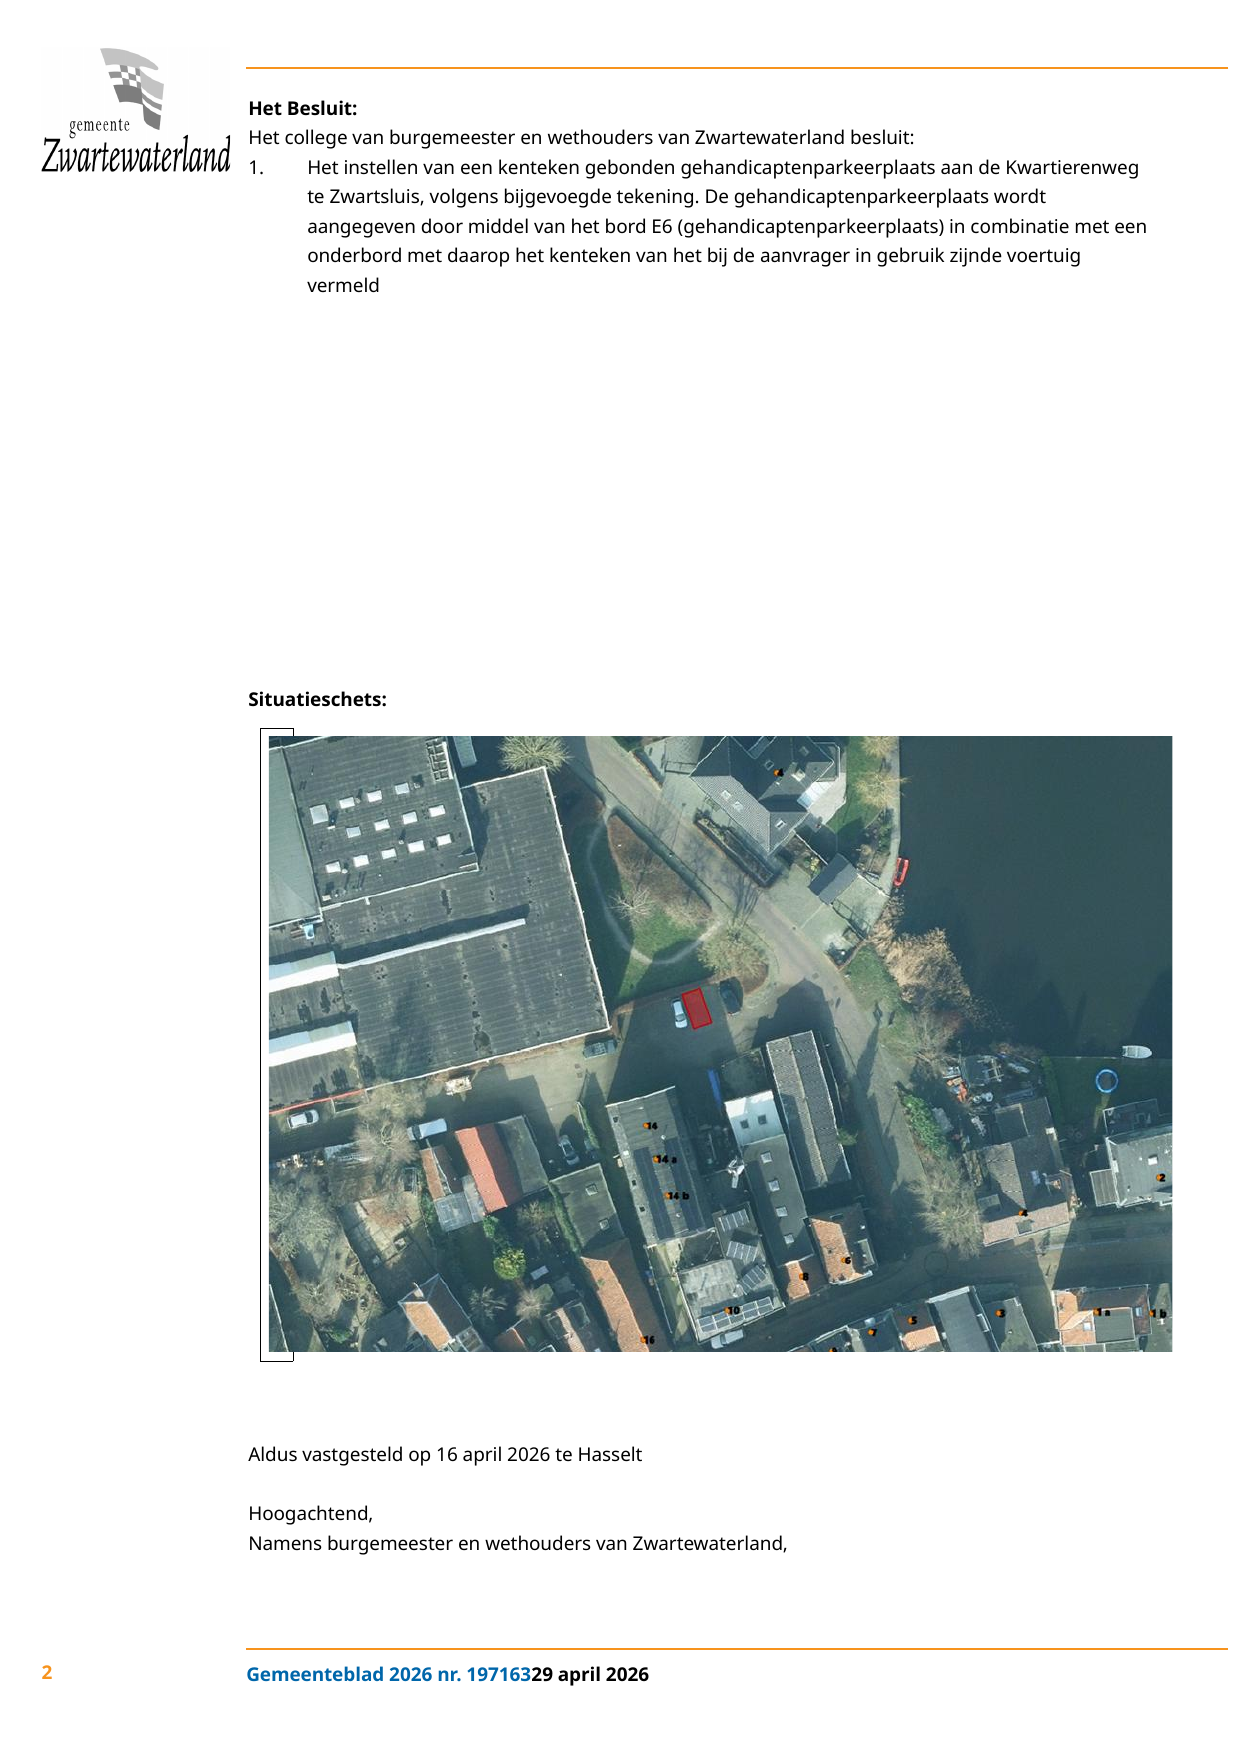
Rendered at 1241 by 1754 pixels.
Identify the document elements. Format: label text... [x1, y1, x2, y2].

text Namens burgemeester en wethouders van Zwartewaterland, [248, 1530, 1152, 1556]
picture [41, 47, 231, 172]
text Het college van burgemeester en wethouders van Zwartewaterland besluit: [248, 124, 1152, 150]
text Hoogachtend, [248, 1500, 1152, 1526]
list Het instellen van een kenteken gebonden gehandicaptenparkeerplaats aan de Kwartierenweg te Zwartsluis, volgens bijgevoegde tekening. De gehandicaptenparkeerplaats wordt aangegeven door middel van het bord E6 (gehandicaptenparkeerplaats) in combinatie met een onderbord met daarop het kenteken van het bij de aanvrager in gebruik zijnde voertuig vermeld [248, 154, 1152, 298]
text Het Besluit: [248, 95, 1152, 121]
text Aldus vastgesteld op 16 april 2026 te Hasselt [248, 1441, 1152, 1467]
picture [268, 736, 1173, 1352]
text Situatieschets: [248, 686, 1152, 712]
